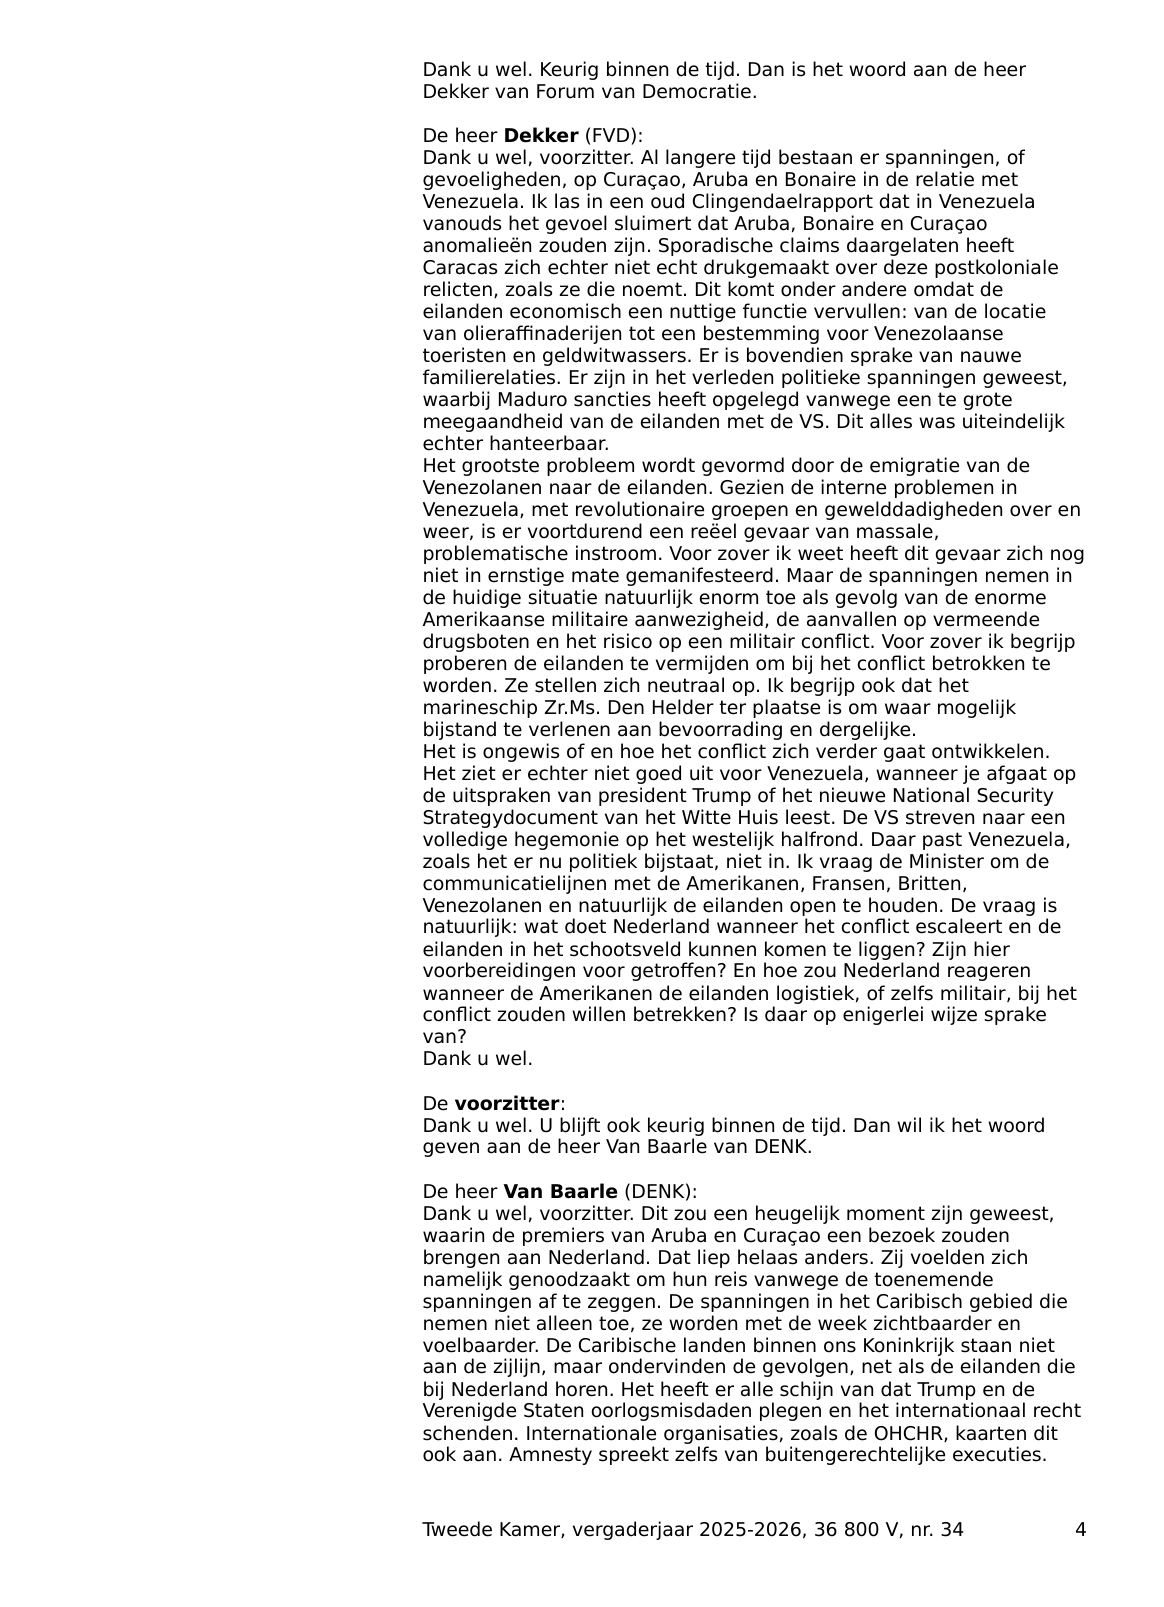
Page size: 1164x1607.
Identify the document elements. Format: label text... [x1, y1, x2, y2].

text Dank u wel. U blijft ook keurig binnen de tijd. Dan wil ik het woord geven aan de heer Van Baarle van DENK. [422, 1114, 1087, 1158]
text Het is ongewis of en hoe het conflict zich verder gaat ontwikkelen. Het ziet er echter niet goed uit voor Venezuela, wanneer je afgaat op de uitspraken van president Trump of het nieuwe National Security Strategydocument van het Witte Huis leest. De VS streven naar een volledige hegemonie op het westelijk halfrond. Daar past Venezuela, zoals het er nu politiek bijstaat, niet in. Ik vraag de Minister om de communicatielijnen met de Amerikanen, Fransen, Britten, Venezolanen en natuurlijk de eilanden open te houden. De vraag is natuurlijk: wat doet Nederland wanneer het conflict escaleert en de eilanden in het schootsveld kunnen komen te liggen? Zijn hier voorbereidingen voor getroffen? En hoe zou Nederland reageren wanneer de Amerikanen de eilanden logistiek, of zelfs militair, bij het conflict zouden willen betrekken? Is daar op enigerlei wijze sprake van? [422, 741, 1087, 1048]
text De heer Dekker (FVD): [422, 125, 1087, 147]
text Dank u wel, voorzitter. Dit zou een heugelijk moment zijn geweest, waarin de premiers van Aruba en Curaçao een bezoek zouden brengen aan Nederland. Dat liep helaas anders. Zij voelden zich namelijk genoodzaakt om hun reis vanwege de toenemende spanningen af te zeggen. De spanningen in het Caribisch gebied die nemen niet alleen toe, ze worden met de week zichtbaarder en voelbaarder. De Caribische landen binnen ons Koninkrijk staan niet aan de zijlijn, maar ondervinden de gevolgen, net als de eilanden die bij Nederland horen. Het heeft er alle schijn van dat Trump en de Verenigde Staten oorlogsmisdaden plegen en het internationaal recht schenden. Internationale organisaties, zoals de OHCHR, kaarten dit ook aan. Amnesty spreekt zelfs van buitengerechtelijke executies. [422, 1203, 1087, 1466]
text Dank u wel. [422, 1048, 1087, 1070]
text Dank u wel. Keurig binnen de tijd. Dan is het woord aan de heer Dekker van Forum van Democratie. [422, 59, 1087, 103]
text Het grootste probleem wordt gevormd door de emigratie van de Venezolanen naar de eilanden. Gezien de interne problemen in Venezuela, met revolutionaire groepen en gewelddadigheden over en weer, is er voortdurend een reëel gevaar van massale, problematische instroom. Voor zover ik weet heeft dit gevaar zich nog niet in ernstige mate gemanifesteerd. Maar de spanningen nemen in de huidige situatie natuurlijk enorm toe als gevolg van de enorme Amerikaanse militaire aanwezigheid, de aanvallen op vermeende drugsboten en het risico op een militair conflict. Voor zover ik begrijp proberen de eilanden te vermijden om bij het conflict betrokken te worden. Ze stellen zich neutraal op. Ik begrijp ook dat het marineschip Zr.Ms. Den Helder ter plaatse is om waar mogelijk bijstand te verlenen aan bevoorrading en dergelijke. [422, 455, 1087, 741]
text De heer Van Baarle (DENK): [422, 1181, 1087, 1203]
text De voorzitter: [422, 1092, 1087, 1114]
text Dank u wel, voorzitter. Al langere tijd bestaan er spanningen, of gevoeligheden, op Curaçao, Aruba en Bonaire in de relatie met Venezuela. Ik las in een oud Clingendaelrapport dat in Venezuela vanouds het gevoel sluimert dat Aruba, Bonaire en Curaçao anomalieën zouden zijn. Sporadische claims daargelaten heeft Caracas zich echter niet echt drukgemaakt over deze postkoloniale relicten, zoals ze die noemt. Dit komt onder andere omdat de eilanden economisch een nuttige functie vervullen: van de locatie van olieraffinaderijen tot een bestemming voor Venezolaanse toeristen en geldwitwassers. Er is bovendien sprake van nauwe familierelaties. Er zijn in het verleden politieke spanningen geweest, waarbij Maduro sancties heeft opgelegd vanwege een te grote meegaandheid van de eilanden met de VS. Dit alles was uiteindelijk echter hanteerbaar. [422, 147, 1087, 455]
